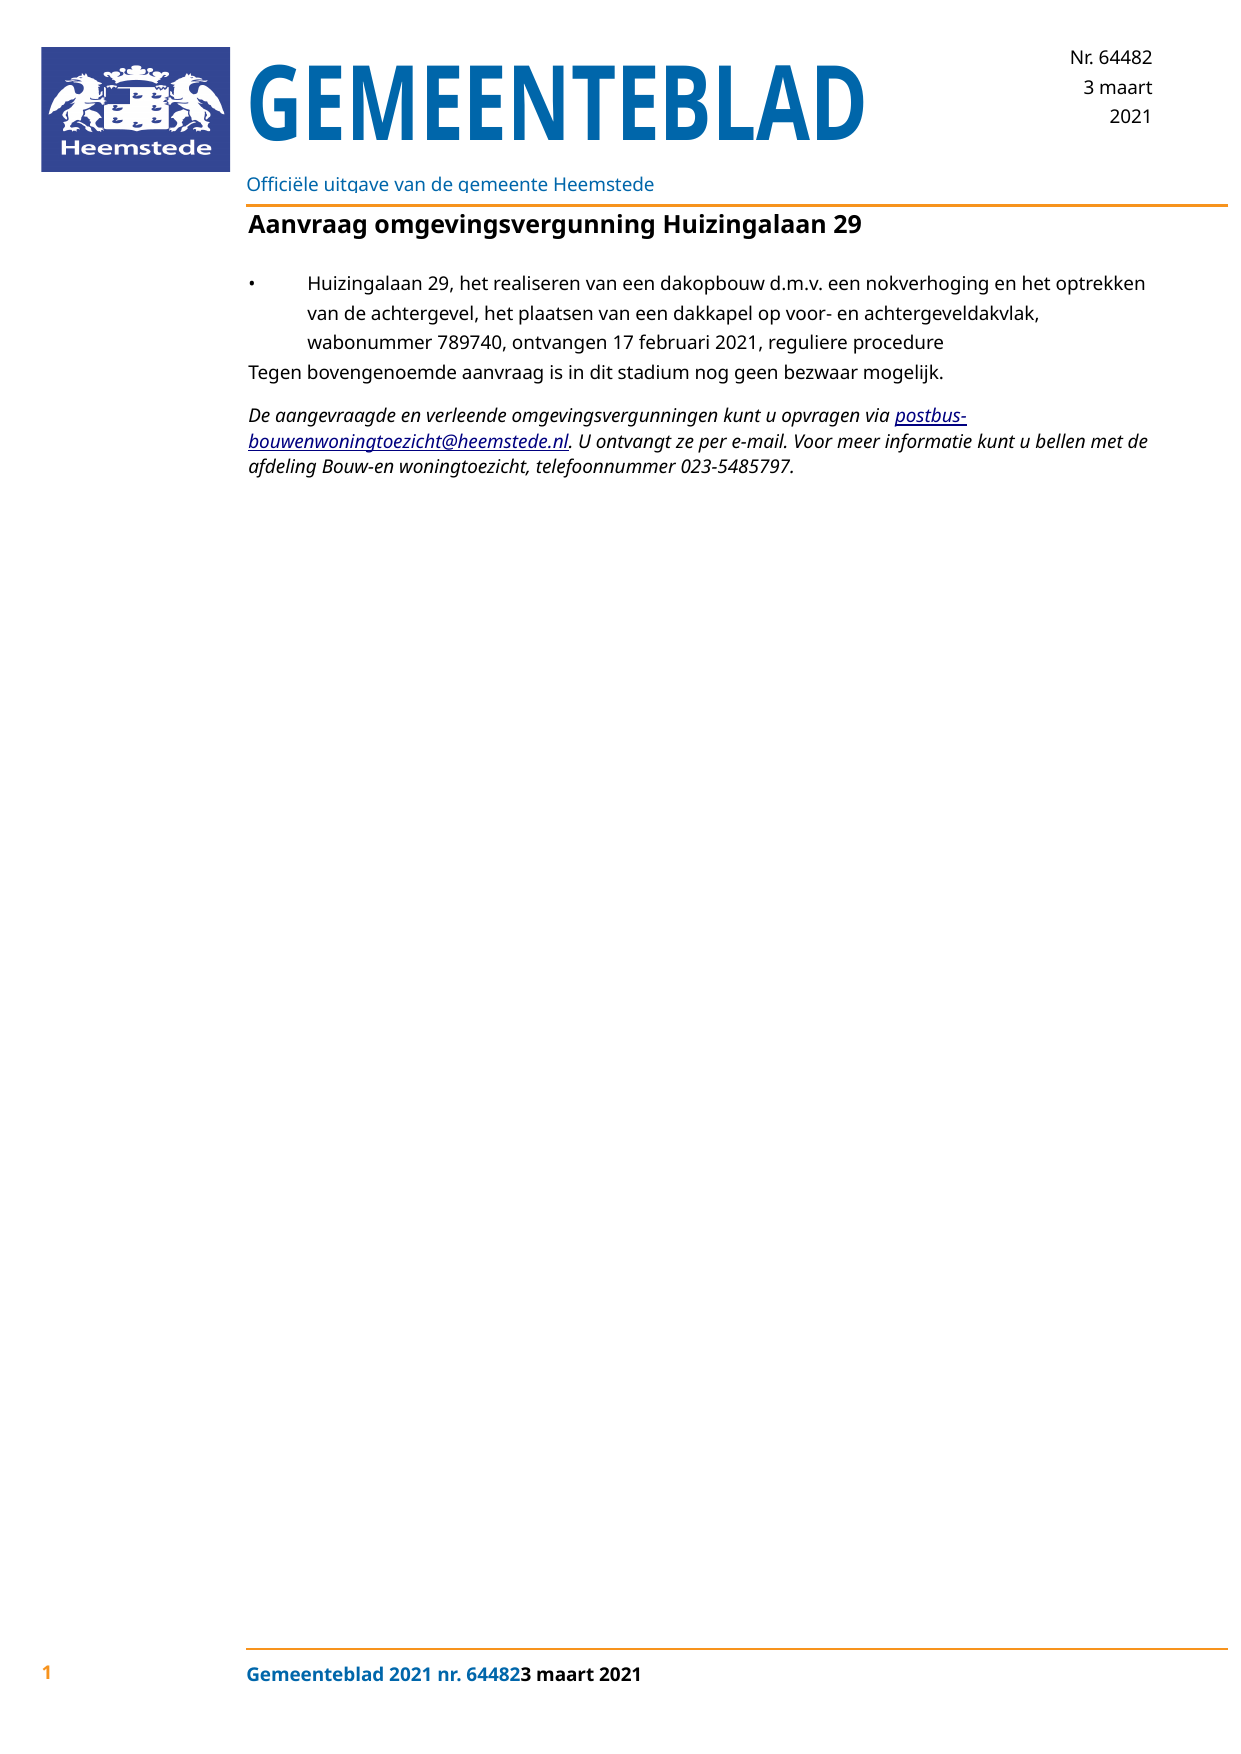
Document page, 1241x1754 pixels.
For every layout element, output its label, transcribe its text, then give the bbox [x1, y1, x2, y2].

text Tegen bovengenoemde aanvraag is in dit stadium nog geen bezwaar mogelijk. [248, 359, 1152, 385]
text Aanvraag omgevingsvergunning Huizingalaan 29 [248, 207, 1152, 241]
text De aangevraagde en verleende omgevingsvergunningen kunt u opvragen via postbus-bouwenwoningtoezicht@heemstede.nl. U ontvangt ze per e-mail. Voor meer informatie kunt u bellen met de afdeling Bouw-en woningtoezicht, telefoonnummer 023-5485797. [248, 402, 1152, 479]
picture [41, 47, 231, 172]
list Huizingalaan 29, het realiseren van een dakopbouw d.m.v. een nokverhoging en het optrekken van de achtergevel, het plaatsen van een dakkapel op voor- en achtergeveldakvlak, wabonummer 789740, ontvangen 17 februari 2021, reguliere procedure [248, 270, 1152, 355]
